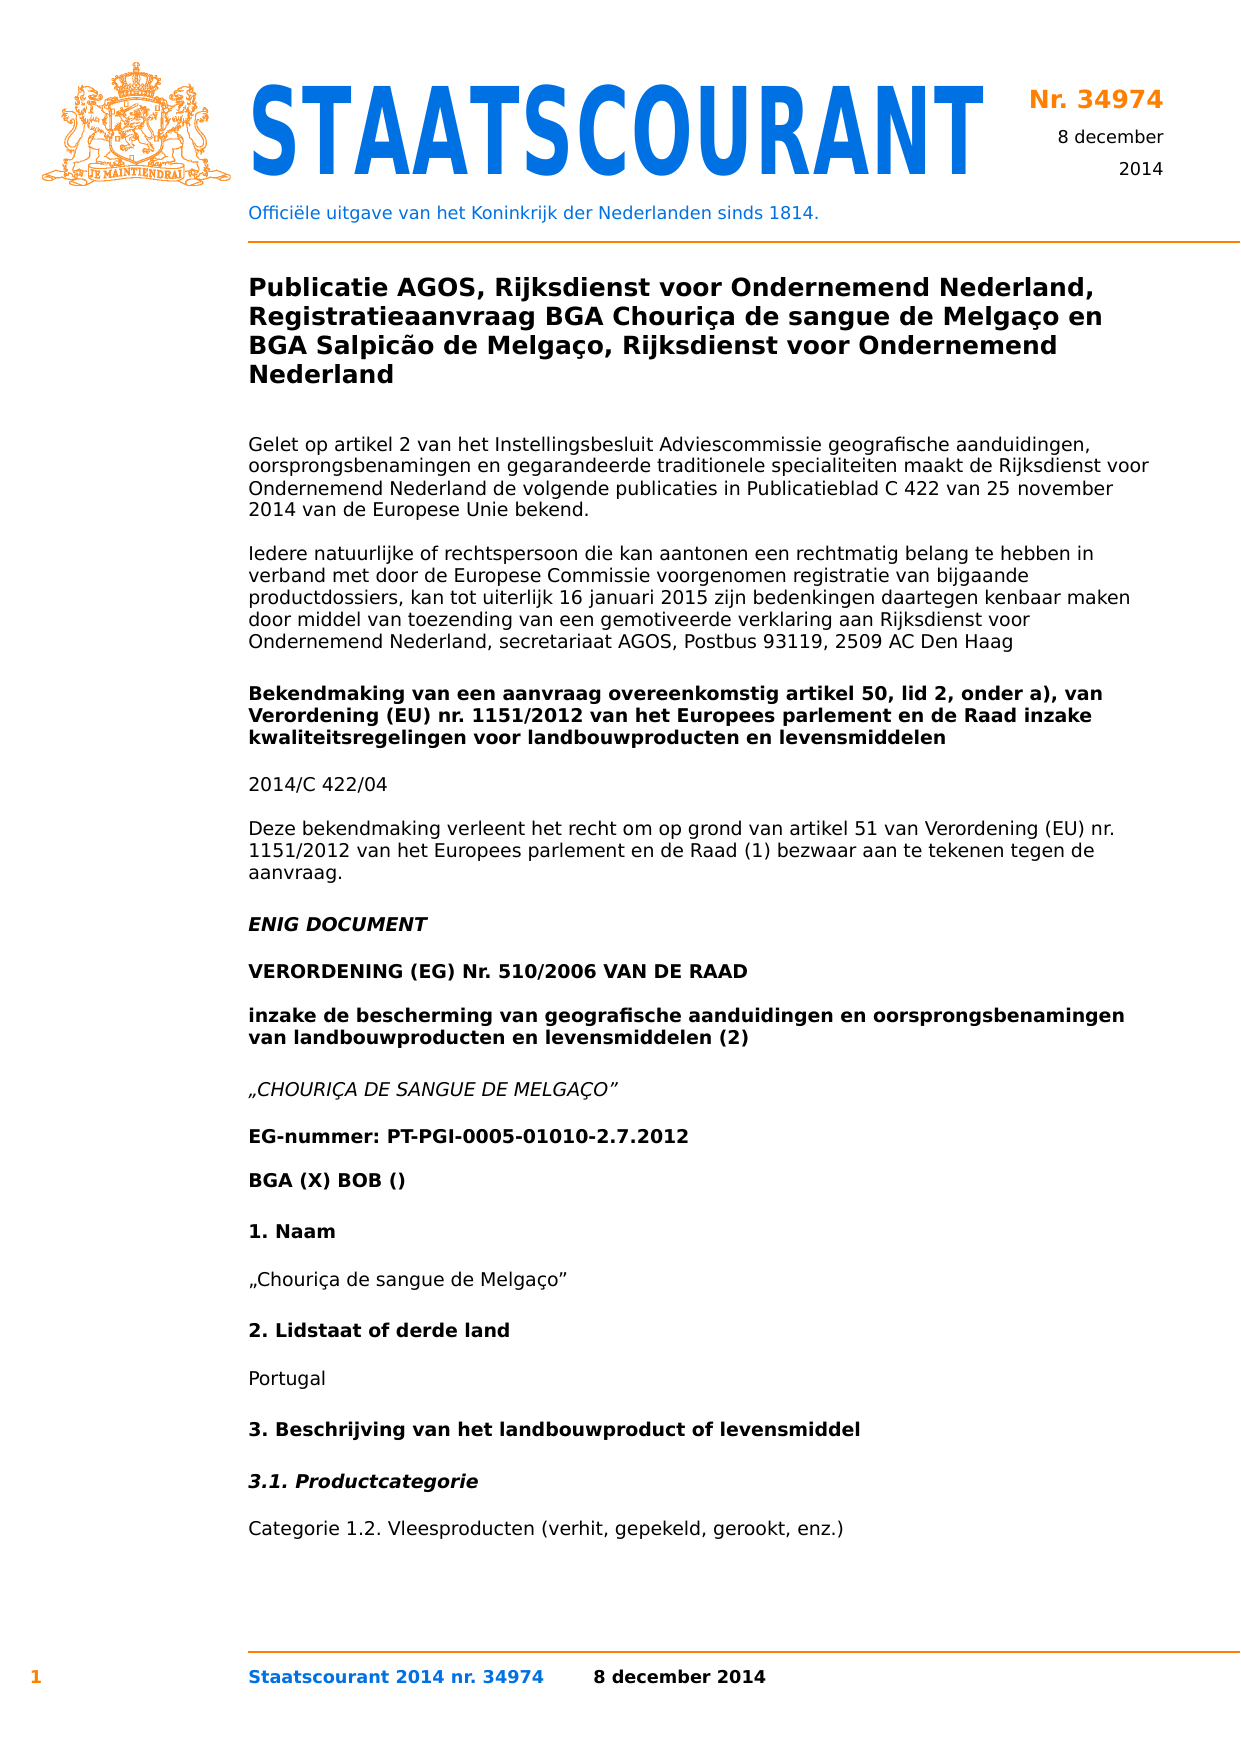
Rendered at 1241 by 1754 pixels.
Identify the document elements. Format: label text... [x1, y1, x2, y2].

subtitle 1. Naam [248, 1221, 1163, 1243]
table_header Nr. 34974 [998, 62, 1240, 121]
subtitle ENIG DOCUMENT [248, 914, 1163, 936]
table_cell Officiële uitgave van het Koninkrijk der Nederlanden sinds 1814. [248, 203, 1240, 241]
subtitle Publicatie AGOS, Rijksdienst voor Ondernemend Nederland, Registratieaanvraag BGA Chouriça de sangue de Melgaço en BGA Salpicão de Melgaço, Rijksdienst voor Ondernemend Nederland [248, 273, 1163, 390]
table_cell 2014 [998, 153, 1240, 203]
text Deze bekendmaking verleent het recht om op grond van artikel 51 van Verordening (EU) nr. 1151/2012 van het Europees parlement en de Raad (1) bezwaar aan te tekenen tegen de aanvraag. [248, 818, 1163, 884]
text EG-nummer: PT-PGI-0005-01010-2.7.2012 [248, 1126, 1163, 1148]
text Gelet op artikel 2 van het Instellingsbesluit Adviescommissie geografische aanduidingen, oorsprongsbenamingen en gegarandeerde traditionele specialiteiten maakt de Rijksdienst voor Ondernemend Nederland de volgende publicaties in Publicatieblad C 422 van 25 november 2014 van de Europese Unie bekend. [248, 433, 1163, 521]
text Categorie 1.2. Vleesproducten (verhit, gepekeld, gerookt, enz.) [248, 1518, 1163, 1540]
table_header STAATSCOURANT [248, 62, 998, 203]
text VERORDENING (EG) Nr. 510/2006 VAN DE RAAD [248, 961, 1163, 983]
picture [41, 62, 231, 186]
subtitle „CHOURIÇA DE SANGUE DE MELGAÇO” [248, 1079, 1163, 1101]
subtitle Bekendmaking van een aanvraag overeenkomstig artikel 50, lid 2, onder a), van Verordening (EU) nr. 1151/2012 van het Europees parlement en de Raad inzake kwaliteitsregelingen voor landbouwproducten en levensmiddelen [248, 683, 1163, 749]
text Portugal [248, 1367, 1163, 1389]
subtitle 3.1. Productcategorie [248, 1471, 1163, 1493]
text BGA (X) BOB () [248, 1169, 1163, 1191]
text inzake de bescherming van geografische aanduidingen en oorsprongsbenamingen van landbouwproducten en levensmiddelen (2) [248, 1005, 1163, 1049]
text Iedere natuurlijke of rechtspersoon die kan aantonen een rechtmatig belang te hebben in verband met door de Europese Commissie voorgenomen registratie van bijgaande productdossiers, kan tot uiterlijk 16 januari 2015 zijn bedenkingen daartegen kenbaar maken door middel van toezending van een gemotiveerde verklaring aan Rijksdienst voor Ondernemend Nederland, secretariaat AGOS, Postbus 93119, 2509 AC Den Haag [248, 543, 1163, 653]
text 2014/C 422/04 [248, 774, 1163, 796]
table_header [25, 62, 248, 241]
subtitle 2. Lidstaat of derde land [248, 1320, 1163, 1342]
text „Chouriça de sangue de Melgaço” [248, 1268, 1163, 1290]
table_cell 8 december [998, 121, 1240, 153]
subtitle 3. Beschrijving van het landbouwproduct of levensmiddel [248, 1419, 1163, 1441]
